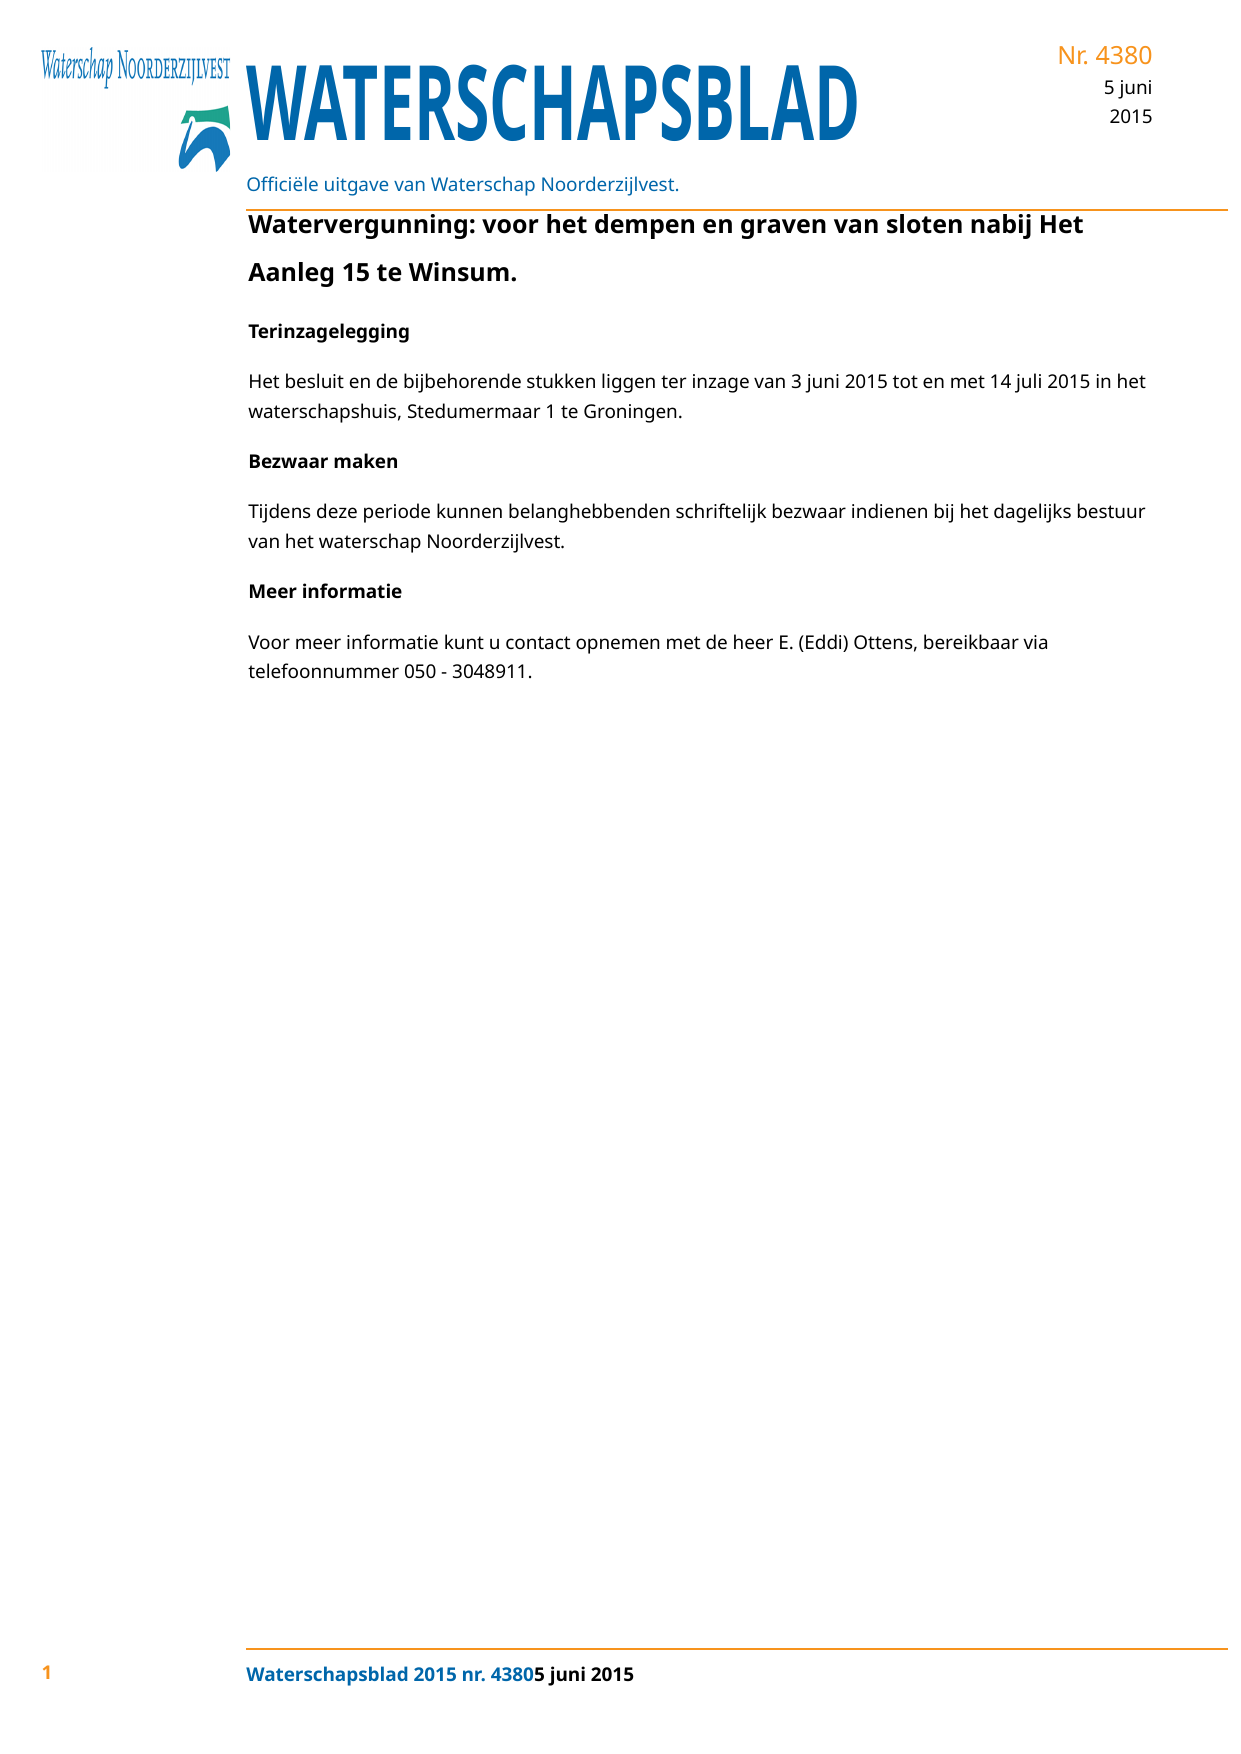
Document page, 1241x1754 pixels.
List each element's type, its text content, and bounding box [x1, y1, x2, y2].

text Het besluit en de bijbehorende stukken liggen ter inzage van 3 juni 2015 tot en met 14 juli 2015 in het waterschapshuis, Stedumermaar 1 te Groningen. [248, 368, 1152, 424]
text Meer informatie [248, 579, 1152, 604]
text Bezwaar maken [248, 448, 1152, 474]
text Terinzagelegging [248, 318, 1152, 344]
text Watervergunning: voor het dempen en graven van sloten nabij Het Aanleg 15 te Winsum. [248, 211, 1152, 288]
text Voor meer informatie kunt u contact opnemen met de heer E. (Eddi) Ottens, bereikbaar via telefoonnummer 050 - 3048911. [248, 629, 1152, 684]
text Tijdens deze periode kunnen belanghebbenden schriftelijk bezwaar indienen bij het dagelijks bestuur van het waterschap Noorderzijlvest. [248, 499, 1152, 554]
picture [41, 47, 231, 172]
